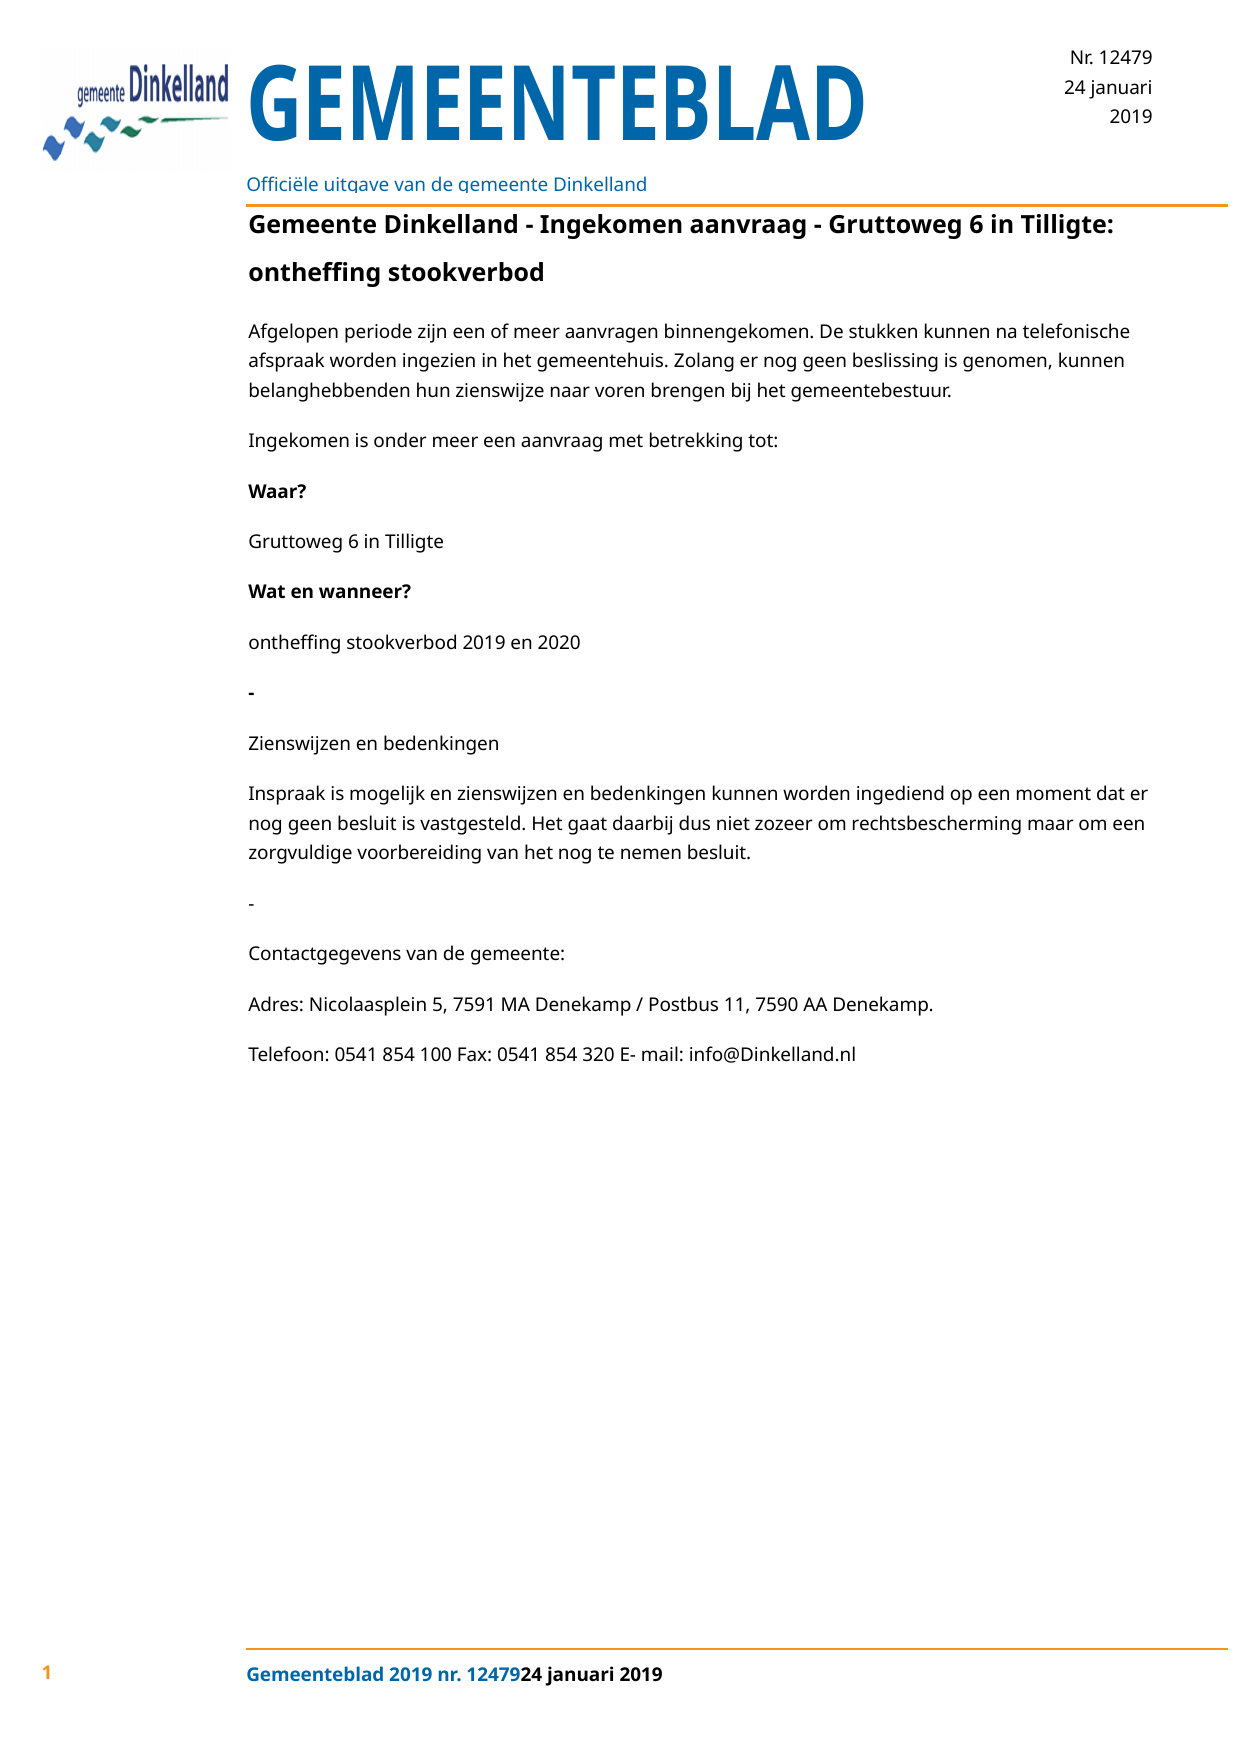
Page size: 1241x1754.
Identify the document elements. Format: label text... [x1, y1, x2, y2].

text Telefoon: 0541 854 100 Fax: 0541 854 320 E- mail: info@Dinkelland.nl [248, 1041, 1152, 1067]
text Ingekomen is onder meer een aanvraag met betrekking tot: [248, 427, 1152, 453]
picture [41, 47, 231, 172]
text Gemeente Dinkelland - Ingekomen aanvraag - Gruttoweg 6 in Tilligte: ontheffing stookverbod [248, 207, 1152, 288]
text Gruttoweg 6 in Tilligte [248, 528, 1152, 554]
text - [248, 890, 1152, 916]
text Adres: Nicolaasplein 5, 7591 MA Denekamp / Postbus 11, 7590 AA Denekamp. [248, 991, 1152, 1017]
text Wat en wanneer? [248, 579, 1152, 604]
text - [248, 679, 1152, 705]
text Inspraak is mogelijk en zienswijzen en bedenkingen kunnen worden ingediend op een moment dat er nog geen besluit is vastgesteld. Het gaat daarbij dus niet zozeer om rechtsbescherming maar om een zorgvuldige voorbereiding van het nog te nemen besluit. [248, 780, 1152, 865]
text Contactgegevens van de gemeente: [248, 940, 1152, 966]
text Zienswijzen en bedenkingen [248, 730, 1152, 756]
text Afgelopen periode zijn een of meer aanvragen binnengekomen. De stukken kunnen na telefonische afspraak worden ingezien in het gemeentehuis. Zolang er nog geen beslissing is genomen, kunnen belanghebbenden hun zienswijze naar voren brengen bij het gemeentebestuur. [248, 318, 1152, 403]
text ontheffing stookverbod 2019 en 2020 [248, 629, 1152, 655]
text Waar? [248, 478, 1152, 504]
